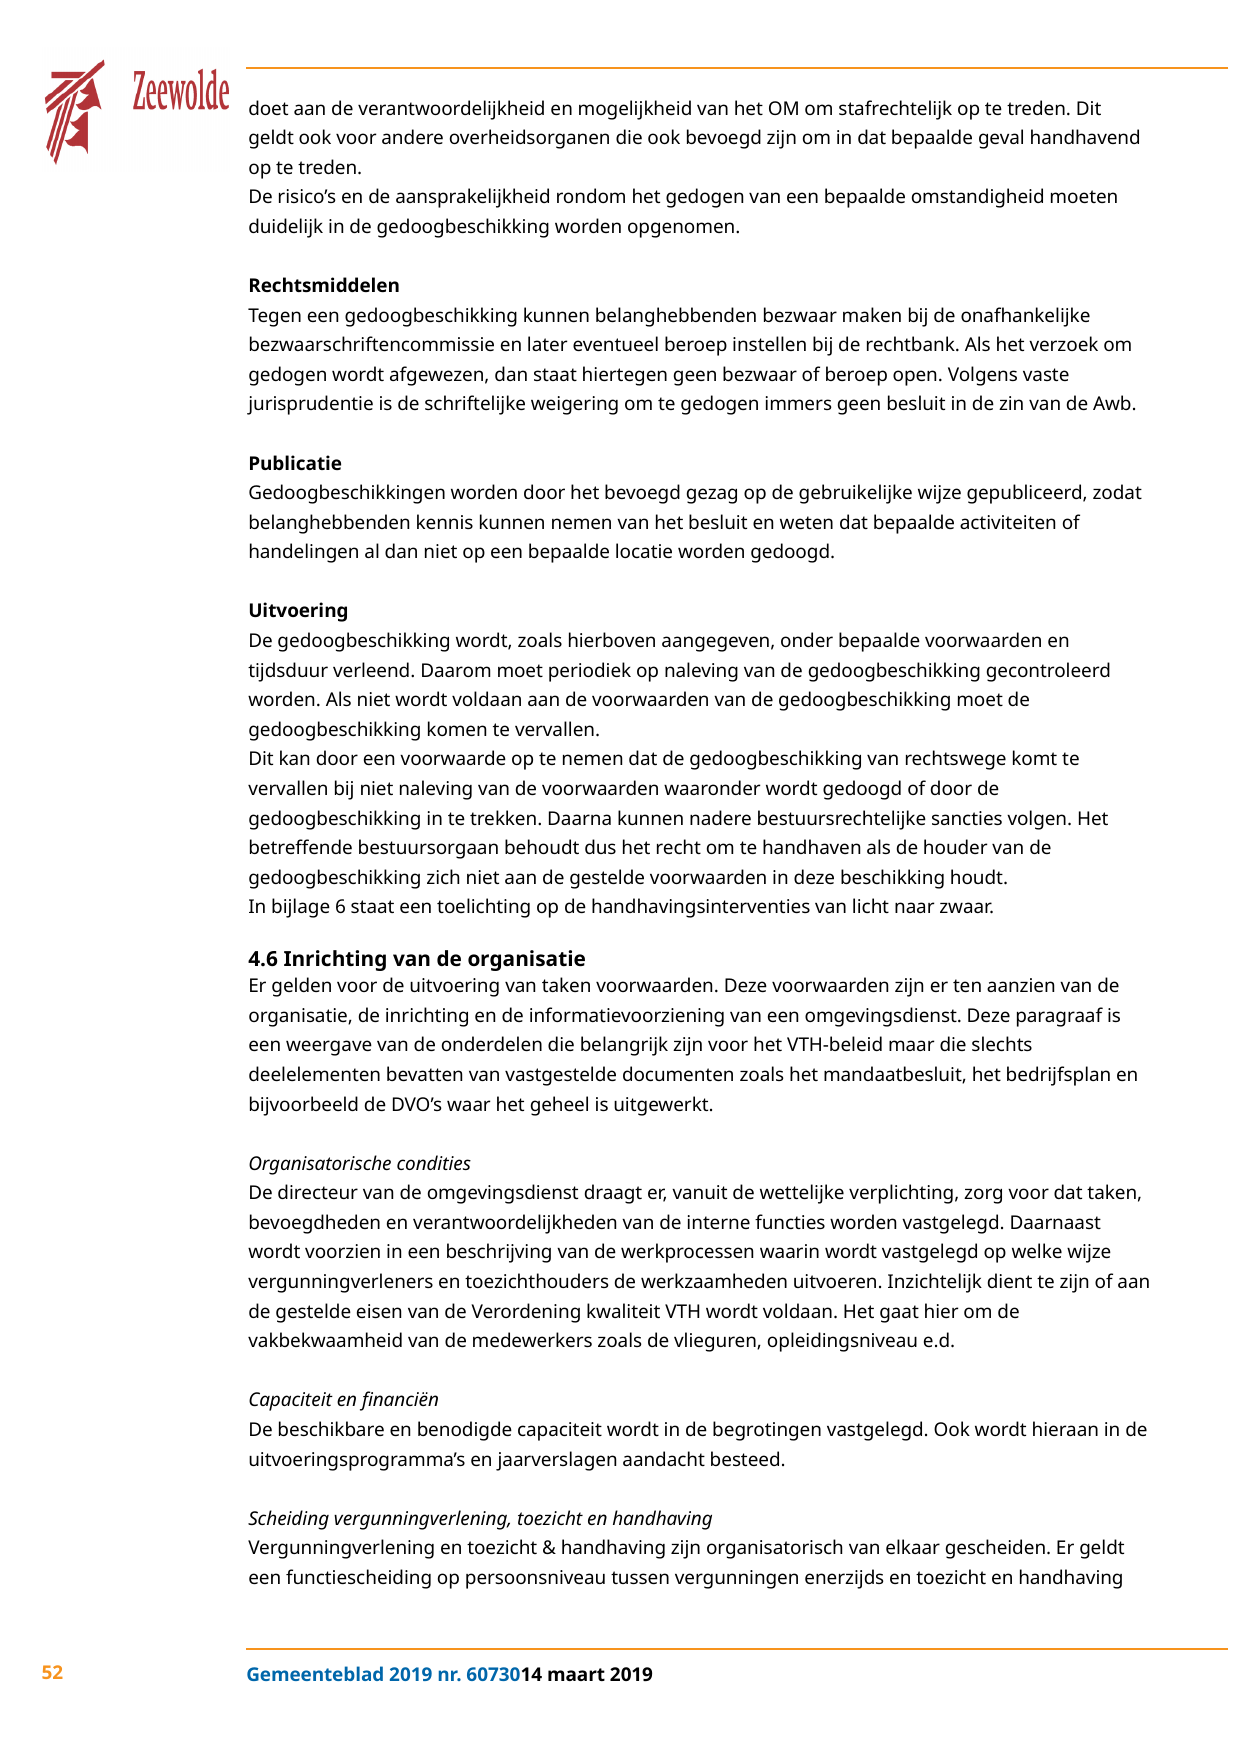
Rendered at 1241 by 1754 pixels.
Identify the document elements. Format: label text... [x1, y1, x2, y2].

text 4.6 Inrichting van de organisatie [248, 944, 1152, 972]
text Scheiding vergunningverlening, toezicht en handhaving [248, 1505, 1152, 1531]
text Publicatie [248, 450, 1152, 476]
text Organisatorische condities [248, 1150, 1152, 1176]
text De risico’s en de aansprakelijkheid rondom het gedogen van een bepaalde omstandigheid moeten duidelijk in de gedoogbeschikking worden opgenomen. [248, 183, 1152, 239]
text Dit kan door een voorwaarde op te nemen dat de gedoogbeschikking van rechtswege komt te vervallen bij niet naleving van de voorwaarden waaronder wordt gedoogd of door de gedoogbeschikking in te trekken. Daarna kunnen nadere bestuursrechtelijke sancties volgen. Het betreffende bestuursorgaan behoudt dus het recht om te handhaven als de houder van de gedoogbeschikking zich niet aan de gestelde voorwaarden in deze beschikking houdt. [248, 746, 1152, 890]
text Gedoogbeschikkingen worden door het bevoegd gezag op de gebruikelijke wijze gepubliceerd, zodat belanghebbenden kennis kunnen nemen van het besluit en weten dat bepaalde activiteiten of handelingen al dan niet op een bepaalde locatie worden gedoogd. [248, 479, 1152, 564]
text Tegen een gedoogbeschikking kunnen belanghebbenden bezwaar maken bij de onafhankelijke bezwaarschriftencommissie en later eventueel beroep instellen bij de rechtbank. Als het verzoek om gedogen wordt afgewezen, dan staat hiertegen geen bezwaar of beroep open. Volgens vaste jurisprudentie is de schriftelijke weigering om te gedogen immers geen besluit in de zin van de Awb. [248, 302, 1152, 416]
text De directeur van de omgevingsdienst draagt er, vanuit de wettelijke verplichting, zorg voor dat taken, bevoegdheden en verantwoordelijkheden van de interne functies worden vastgelegd. Daarnaast wordt voorzien in een beschrijving van de werkprocessen waarin wordt vastgelegd op welke wijze vergunningverleners en toezichthouders de werkzaamheden uitvoeren. Inzichtelijk dient te zijn of aan de gestelde eisen van de Verordening kwaliteit VTH wordt voldaan. Het gaat hier om de vakbekwaamheid van de medewerkers zoals de vlieguren, opleidingsniveau e.d. [248, 1179, 1152, 1353]
text Er gelden voor de uitvoering van taken voorwaarden. Deze voorwaarden zijn er ten aanzien van de organisatie, de inrichting en de informatievoorziening van een omgevingsdienst. Deze paragraaf is een weergave van de onderdelen die belangrijk zijn voor het VTH-beleid maar die slechts deelelementen bevatten van vastgestelde documenten zoals het mandaatbesluit, het bedrijfsplan en bijvoorbeeld de DVO’s waar het geheel is uitgewerkt. [248, 972, 1152, 1116]
text Capaciteit en financiën [248, 1387, 1152, 1412]
text In bijlage 6 staat een toelichting op de handhavingsinterventies van licht naar zwaar. [248, 893, 1152, 919]
text Uitvoering [248, 598, 1152, 623]
text Rechtsmiddelen [248, 272, 1152, 298]
text De beschikbare en benodigde capaciteit wordt in de begrotingen vastgelegd. Ook wordt hieraan in de uitvoeringsprogramma’s en jaarverslagen aandacht besteed. [248, 1416, 1152, 1471]
text Vergunningverlening en toezicht & handhaving zijn organisatorisch van elkaar gescheiden. Er geldt een functiescheiding op persoonsniveau tussen vergunningen enerzijds en toezicht en handhaving [248, 1534, 1152, 1590]
picture [41, 47, 231, 172]
text De gedoogbeschikking wordt, zoals hierboven aangegeven, onder bepaalde voorwaarden en tijdsduur verleend. Daarom moet periodiek op naleving van de gedoogbeschikking gecontroleerd worden. Als niet wordt voldaan aan de voorwaarden van de gedoogbeschikking moet de gedoogbeschikking komen te vervallen. [248, 627, 1152, 742]
text doet aan de verantwoordelijkheid en mogelijkheid van het OM om stafrechtelijk op te treden. Dit geldt ook voor andere overheidsorganen die ook bevoegd zijn om in dat bepaalde geval handhavend op te treden. [248, 95, 1152, 180]
